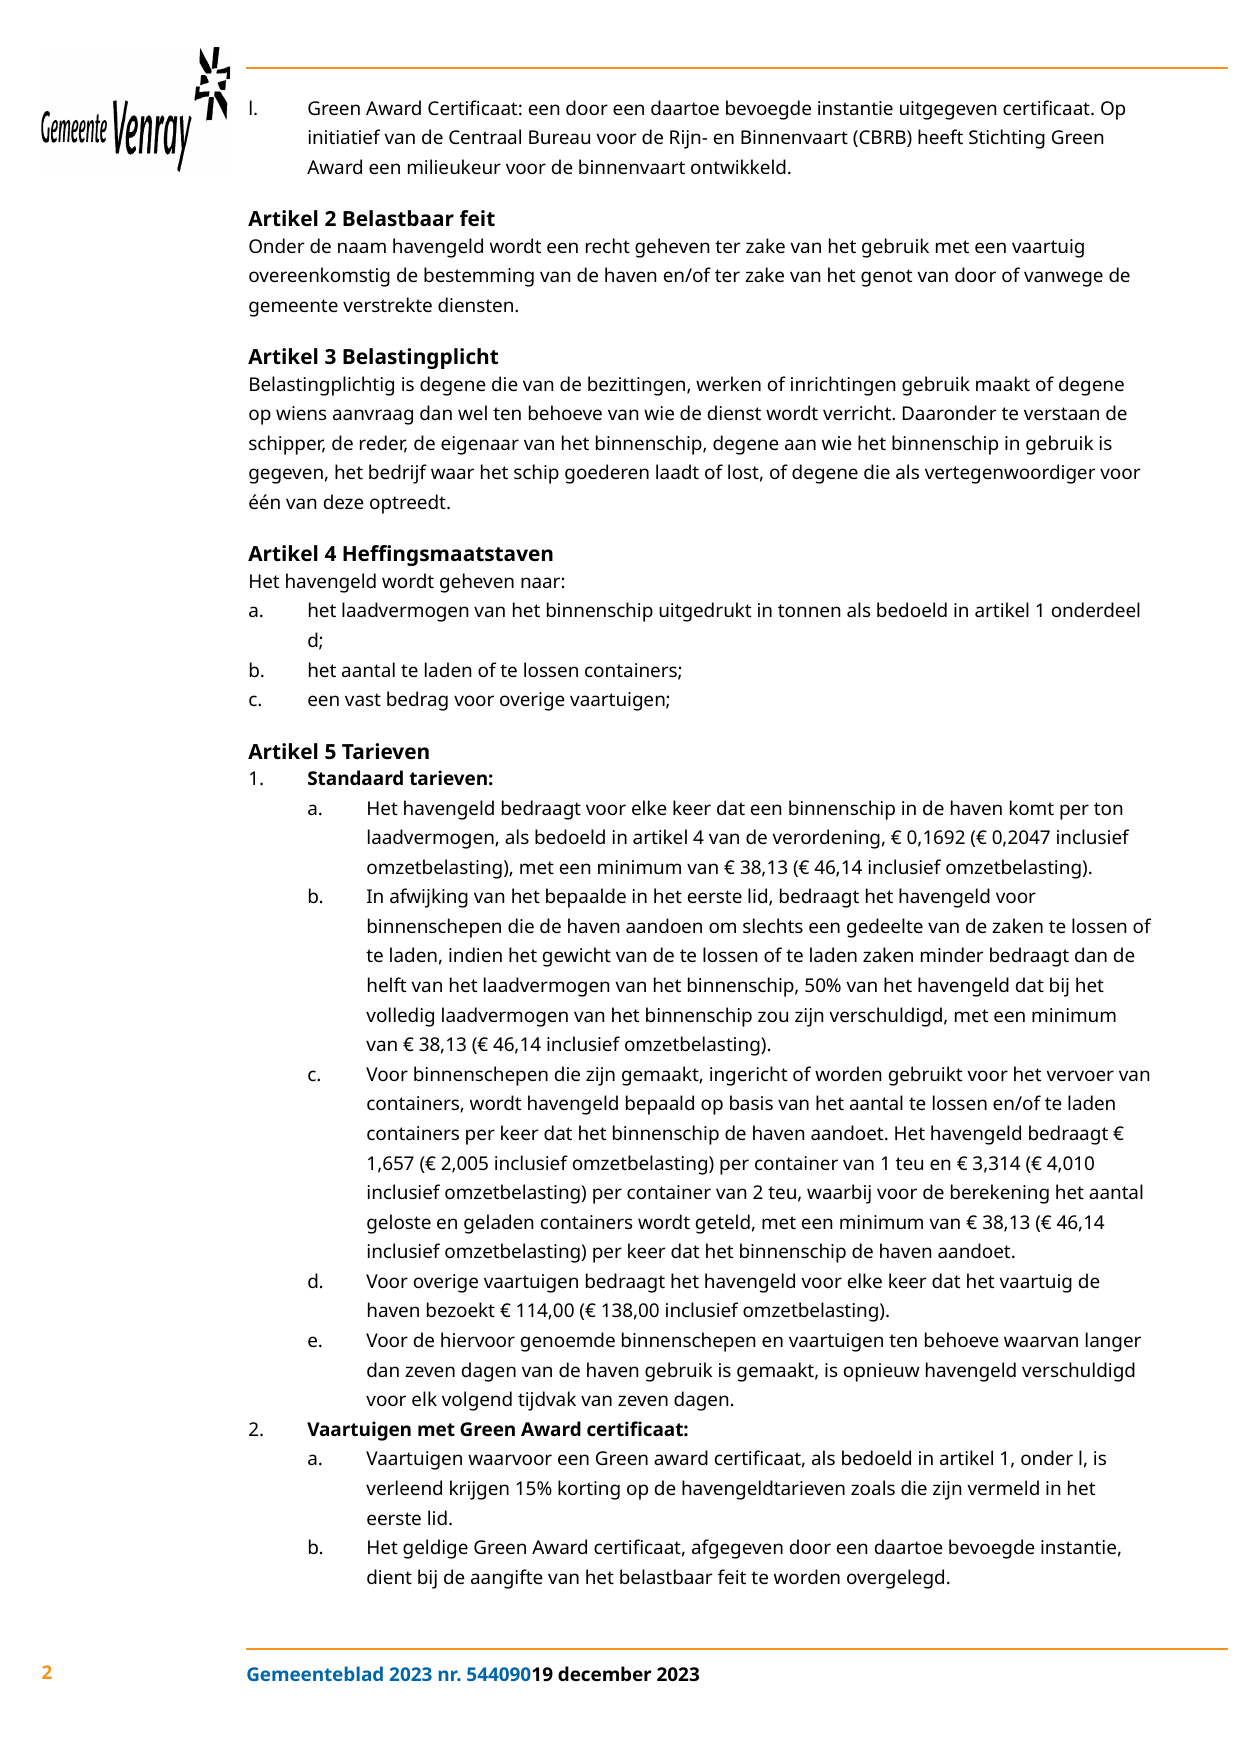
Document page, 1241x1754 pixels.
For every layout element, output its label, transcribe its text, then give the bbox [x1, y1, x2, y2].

list het laadvermogen van het binnenschip uitgedrukt in tonnen als bedoeld in artikel 1 onderdeel d; [248, 598, 1152, 653]
list een vast bedrag voor overige vaartuigen; [248, 686, 1152, 712]
list Vaartuigen met Green Award certificaat: [248, 1416, 1152, 1442]
text Artikel 4 Heffingsmaatstaven [248, 539, 1152, 568]
list Standaard tarieven: [248, 765, 1152, 791]
text Artikel 2 Belastbaar feit [248, 204, 1152, 233]
list Voor binnenschepen die zijn gemaakt, ingericht of worden gebruikt voor het vervoer van containers, wordt havengeld bepaald op basis van het aantal te lossen en/of te laden containers per keer dat het binnenschip de haven aandoet. Het havengeld bedraagt € 1,657 (€ 2,005 inclusief omzetbelasting) per container van 1 teu en € 3,314 (€ 4,010 inclusief omzetbelasting) per container van 2 teu, waarbij voor de berekening het aantal geloste en geladen containers wordt geteld, met een minimum van € 38,13 (€ 46,14 inclusief omzetbelasting) per keer dat het binnenschip de haven aandoet. [307, 1061, 1152, 1264]
picture [41, 47, 231, 172]
list In afwijking van het bepaalde in het eerste lid, bedraagt het havengeld voor binnenschepen die de haven aandoen om slechts een gedeelte van de zaken te lossen of te laden, indien het gewicht van de te lossen of te laden zaken minder bedraagt dan de helft van het laadvermogen van het binnenschip, 50% van het havengeld dat bij het volledig laadvermogen van het binnenschip zou zijn verschuldigd, met een minimum van € 38,13 (€ 46,14 inclusief omzetbelasting). [307, 883, 1152, 1057]
list het aantal te laden of te lossen containers; [248, 657, 1152, 682]
list Vaartuigen waarvoor een Green award certificaat, als bedoeld in artikel 1, onder l, is verleend krijgen 15% korting op de havengeldtarieven zoals die zijn vermeld in het eerste lid. [307, 1446, 1152, 1531]
text Artikel 5 Tarieven [248, 737, 1152, 765]
list Voor overige vaartuigen bedraagt het havengeld voor elke keer dat het vaartuig de haven bezoekt € 114,00 (€ 138,00 inclusief omzetbelasting). [307, 1268, 1152, 1323]
text Artikel 3 Belastingplicht [248, 342, 1152, 371]
list Green Award Certificaat: een door een daartoe bevoegde instantie uitgegeven certificaat. Op initiatief van de Centraal Bureau voor de Rijn- en Binnenvaart (CBRB) heeft Stichting Green Award een milieukeur voor de binnenvaart ontwikkeld. [248, 95, 1152, 180]
list Het havengeld bedraagt voor elke keer dat een binnenschip in de haven komt per ton laadvermogen, als bedoeld in artikel 4 van de verordening, € 0,1692 (€ 0,2047 inclusief omzetbelasting), met een minimum van € 38,13 (€ 46,14 inclusief omzetbelasting). [307, 795, 1152, 880]
list Voor de hiervoor genoemde binnenschepen en vaartuigen ten behoeve waarvan langer dan zeven dagen van de haven gebruik is gemaakt, is opnieuw havengeld verschuldigd voor elk volgend tijdvak van zeven dagen. [307, 1327, 1152, 1412]
text Het havengeld wordt geheven naar: [248, 568, 1152, 594]
text Belastingplichtig is degene die van de bezittingen, werken of inrichtingen gebruik maakt of degene op wiens aanvraag dan wel ten behoeve van wie de dienst wordt verricht. Daaronder te verstaan de schipper, de reder, de eigenaar van het binnenschip, degene aan wie het binnenschip in gebruik is gegeven, het bedrijf waar het schip goederen laadt of lost, of degene die als vertegenwoordiger voor één van deze optreedt. [248, 371, 1152, 515]
text Onder de naam havengeld wordt een recht geheven ter zake van het gebruik met een vaartuig overeenkomstig de bestemming van de haven en/of ter zake van het genot van door of vanwege de gemeente verstrekte diensten. [248, 233, 1152, 318]
list Het geldige Green Award certificaat, afgegeven door een daartoe bevoegde instantie, dient bij de aangifte van het belastbaar feit te worden overgelegd. [307, 1534, 1152, 1590]
